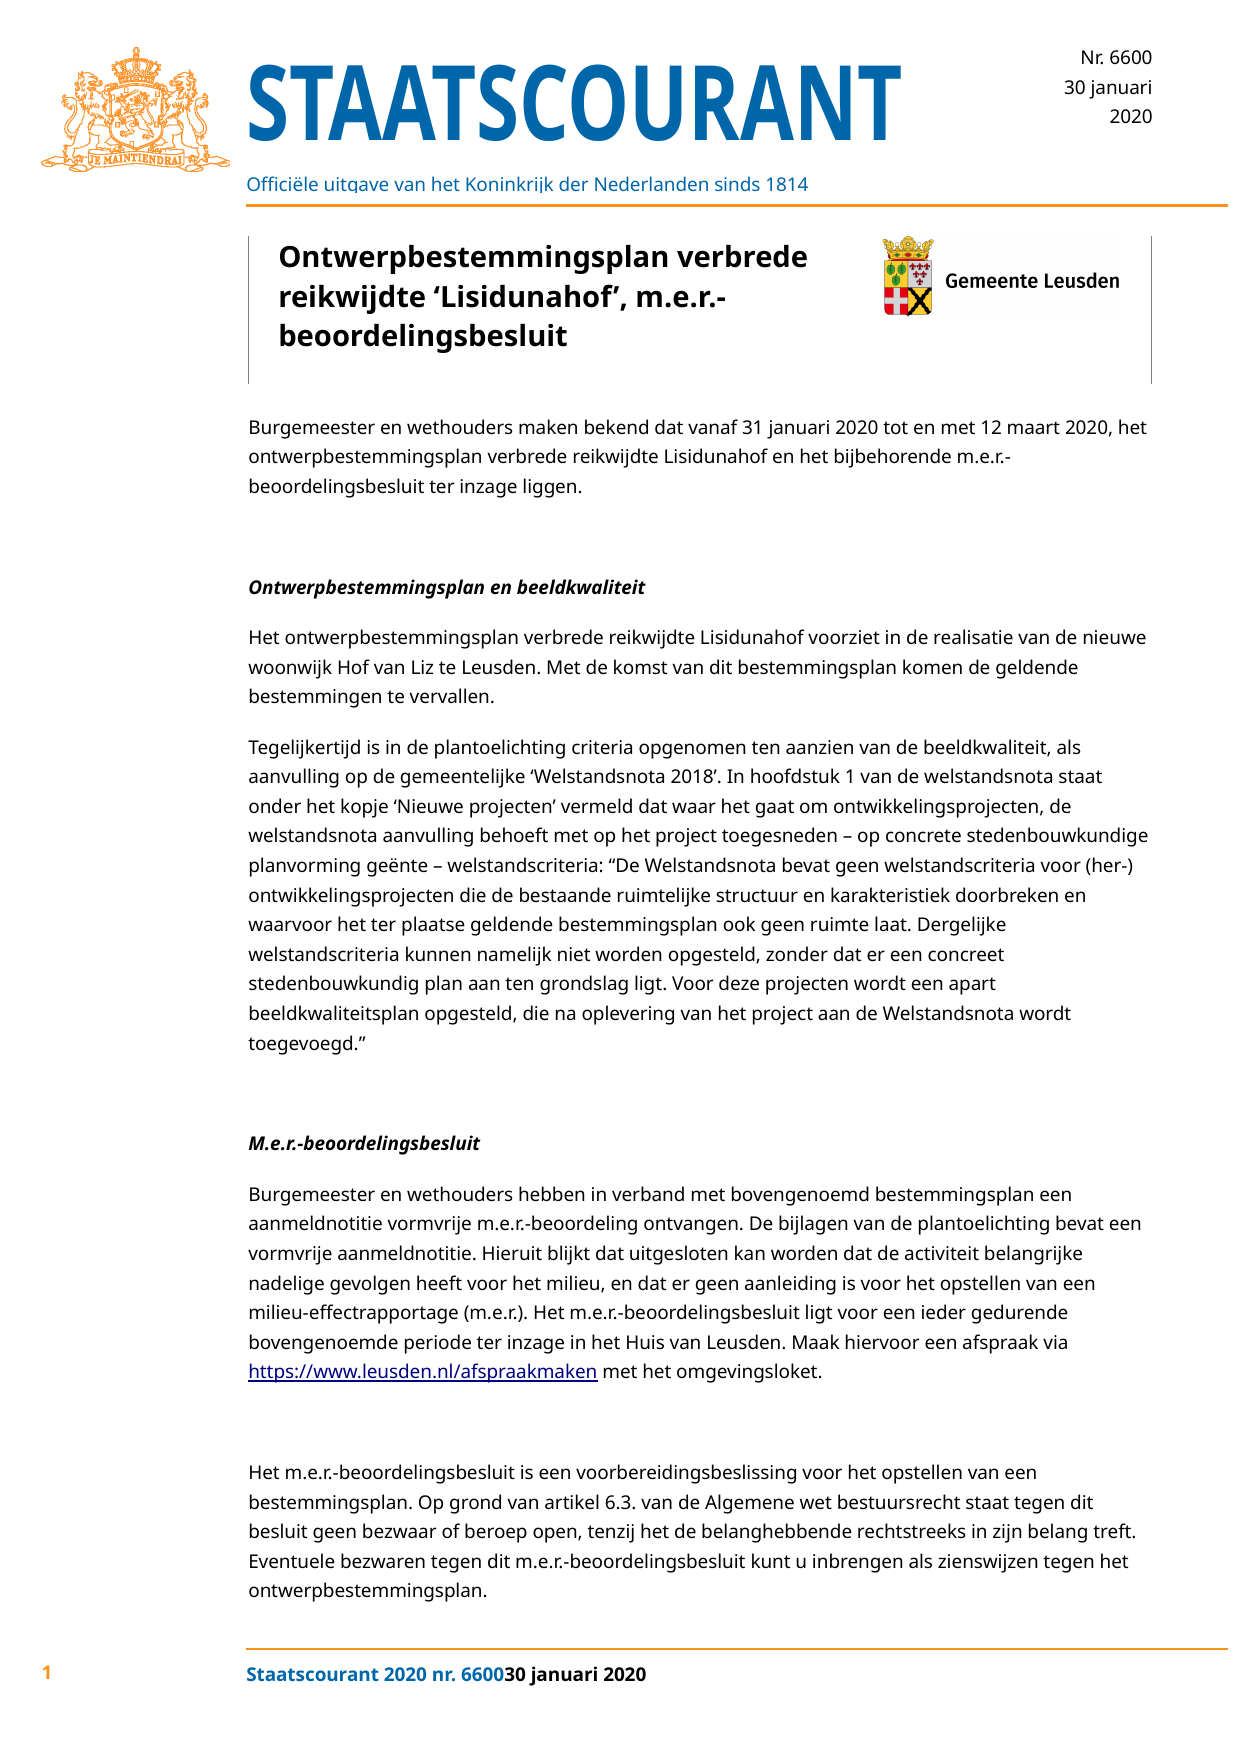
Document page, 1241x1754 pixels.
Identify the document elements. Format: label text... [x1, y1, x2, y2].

table_header [850, 236, 1151, 384]
text Ontwerpbestemmingsplan en beeldkwaliteit [248, 574, 1152, 600]
text Tegelijkertijd is in de plantoelichting criteria opgenomen ten aanzien van de beeldkwaliteit, als aanvulling op de gemeentelijke ‘Welstandsnota 2018’. In hoofdstuk 1 van de welstandsnota staat onder het kopje ‘Nieuwe projecten’ vermeld dat waar het gaat om ontwikkelingsprojecten, de welstandsnota aanvulling behoeft met op het project toegesneden – op concrete stedenbouwkundige planvorming geënte – welstandscriteria: “De Welstandsnota bevat geen welstandscriteria voor (her-) ontwikkelingsprojecten die de bestaande ruimtelijke structuur en karakteristiek doorbreken en waarvoor het ter plaatse geldende bestemmingsplan ook geen ruimte laat. Dergelijke welstandscriteria kunnen namelijk niet worden opgesteld, zonder dat er een concreet stedenbouwkundig plan aan ten grondslag ligt. Voor deze projecten wordt een apart beeldkwaliteitsplan opgesteld, die na oplevering van het project aan de Welstandsnota wordt toegevoegd.” [248, 734, 1152, 1056]
picture [41, 47, 231, 172]
text Burgemeester en wethouders hebben in verband met bovengenoemd bestemmingsplan een aanmeldnotitie vormvrije m.e.r.-beoordeling ontvangen. De bijlagen van de plantoelichting bevat een vormvrije aanmeldnotitie. Hieruit blijkt dat uitgesloten kan worden dat de activiteit belangrijke nadelige gevolgen heeft voor het milieu, en dat er geen aanleiding is voor het opstellen van een milieu-effectrapportage (m.e.r.). Het m.e.r.-beoordelingsbesluit ligt voor een ieder gedurende bovengenoemde periode ter inzage in het Huis van Leusden. Maak hiervoor een afspraak via https://www.leusden.nl/afspraakmaken met het omgevingsloket. [248, 1181, 1152, 1384]
text Burgemeester en wethouders maken bekend dat vanaf 31 januari 2020 tot en met 12 maart 2020, het ontwerpbestemmingsplan verbrede reikwijdte Lisidunahof en het bijbehorende m.e.r.-beoordelingsbesluit ter inzage liggen. [248, 414, 1152, 499]
text M.e.r.-beoordelingsbesluit [248, 1131, 1152, 1156]
text Het ontwerpbestemmingsplan verbrede reikwijdte Lisidunahof voorziet in de realisatie van de nieuwe woonwijk Hof van Liz te Leusden. Met de komst van dit bestemmingsplan komen de geldende bestemmingen te vervallen. [248, 624, 1152, 709]
picture [882, 236, 1119, 317]
text Het m.e.r.-beoordelingsbesluit is een voorbereidingsbeslissing voor het opstellen van een bestemmingsplan. Op grond van artikel 6.3. van de Algemene wet bestuursrecht staat tegen dit besluit geen bezwaar of beroep open, tenzij het de belanghebbende rechtstreeks in zijn belang treft. Eventuele bezwaren tegen dit m.e.r.-beoordelingsbesluit kunt u inbrengen als zienswijzen tegen het ontwerpbestemmingsplan. [248, 1459, 1152, 1603]
table_header Ontwerpbestemmingsplan verbrede reikwijdte ‘Lisidunahof’, m.e.r.-beoordelingsbesluit [249, 236, 850, 384]
